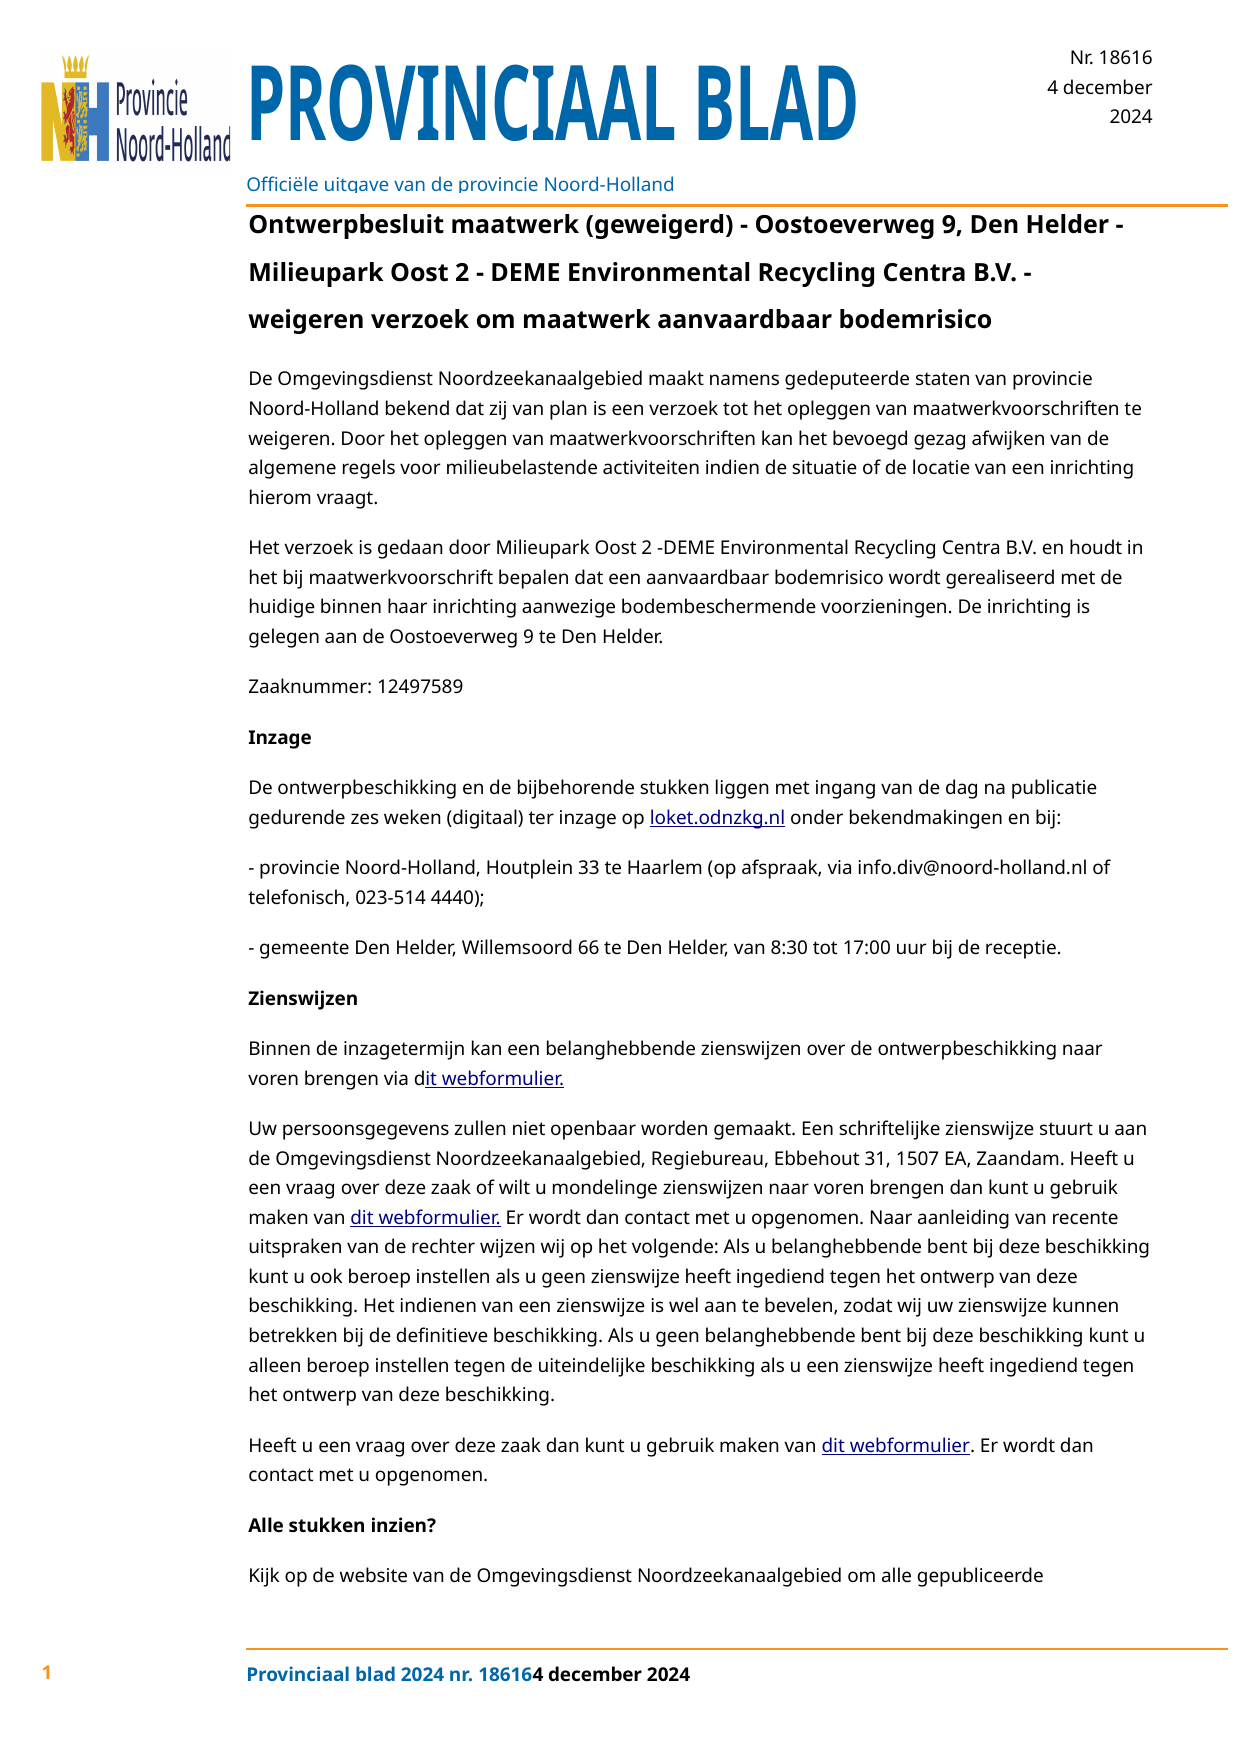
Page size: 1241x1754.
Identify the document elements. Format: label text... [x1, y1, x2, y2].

text Uw persoonsgegevens zullen niet openbaar worden gemaakt. Een schriftelijke zienswijze stuurt u aan de Omgevingsdienst Noordzeekanaalgebied, Regiebureau, Ebbehout 31, 1507 EA, Zaandam. Heeft u een vraag over deze zaak of wilt u mondelinge zienswijzen naar voren brengen dan kunt u gebruik maken van dit webformulier. Er wordt dan contact met u opgenomen. Naar aanleiding van recente uitspraken van de rechter wijzen wij op het volgende: Als u belanghebbende bent bij deze beschikking kunt u ook beroep instellen als u geen zienswijze heeft ingediend tegen het ontwerp van deze beschikking. Het indienen van een zienswijze is wel aan te bevelen, zodat wij uw zienswijze kunnen betrekken bij de definitieve beschikking. Als u geen belanghebbende bent bij deze beschikking kunt u alleen beroep instellen tegen de uiteindelijke beschikking als u een zienswijze heeft ingediend tegen het ontwerp van deze beschikking. [248, 1115, 1152, 1407]
text Heeft u een vraag over deze zaak dan kunt u gebruik maken van dit webformulier. Er wordt dan contact met u opgenomen. [248, 1432, 1152, 1487]
text Zienswijzen [248, 985, 1152, 1010]
text De ontwerpbeschikking en de bijbehorende stukken liggen met ingang van de dag na publicatie gedurende zes weken (digitaal) ter inzage op loket.odnzkg.nl onder bekendmakingen en bij: [248, 774, 1152, 829]
text - gemeente Den Helder, Willemsoord 66 te Den Helder, van 8:30 tot 17:00 uur bij de receptie. [248, 934, 1152, 960]
text Kijk op de website van de Omgevingsdienst Noordzeekanaalgebied om alle gepubliceerde [248, 1562, 1152, 1588]
text Binnen de inzagetermijn kan een belanghebbende zienswijzen over de ontwerpbeschikking naar voren brengen via dit webformulier. [248, 1035, 1152, 1090]
text Zaaknummer: 12497589 [248, 673, 1152, 699]
text Alle stukken inzien? [248, 1512, 1152, 1537]
text Inzage [248, 724, 1152, 749]
picture [41, 47, 231, 172]
text De Omgevingsdienst Noordzeekanaalgebied maakt namens gedeputeerde staten van provincie Noord-Holland bekend dat zij van plan is een verzoek tot het opleggen van maatwerkvoorschriften te weigeren. Door het opleggen van maatwerkvoorschriften kan het bevoegd gezag afwijken van de algemene regels voor milieubelastende activiteiten indien de situatie of de locatie van een inrichting hierom vraagt. [248, 366, 1152, 509]
text Het verzoek is gedaan door Milieupark Oost 2 -DEME Environmental Recycling Centra B.V. en houdt in het bij maatwerkvoorschrift bepalen dat een aanvaardbaar bodemrisico wordt gerealiseerd met de huidige binnen haar inrichting aanwezige bodembeschermende voorzieningen. De inrichting is gelegen aan de Oostoeverweg 9 te Den Helder. [248, 534, 1152, 649]
text Ontwerpbesluit maatwerk (geweigerd) - Oostoeverweg 9, Den Helder - Milieupark Oost 2 - DEME Environmental Recycling Centra B.V. - weigeren verzoek om maatwerk aanvaardbaar bodemrisico [248, 207, 1152, 336]
text - provincie Noord-Holland, Houtplein 33 te Haarlem (op afspraak, via info.div@noord-holland.nl of telefonisch, 023-514 4440); [248, 854, 1152, 909]
